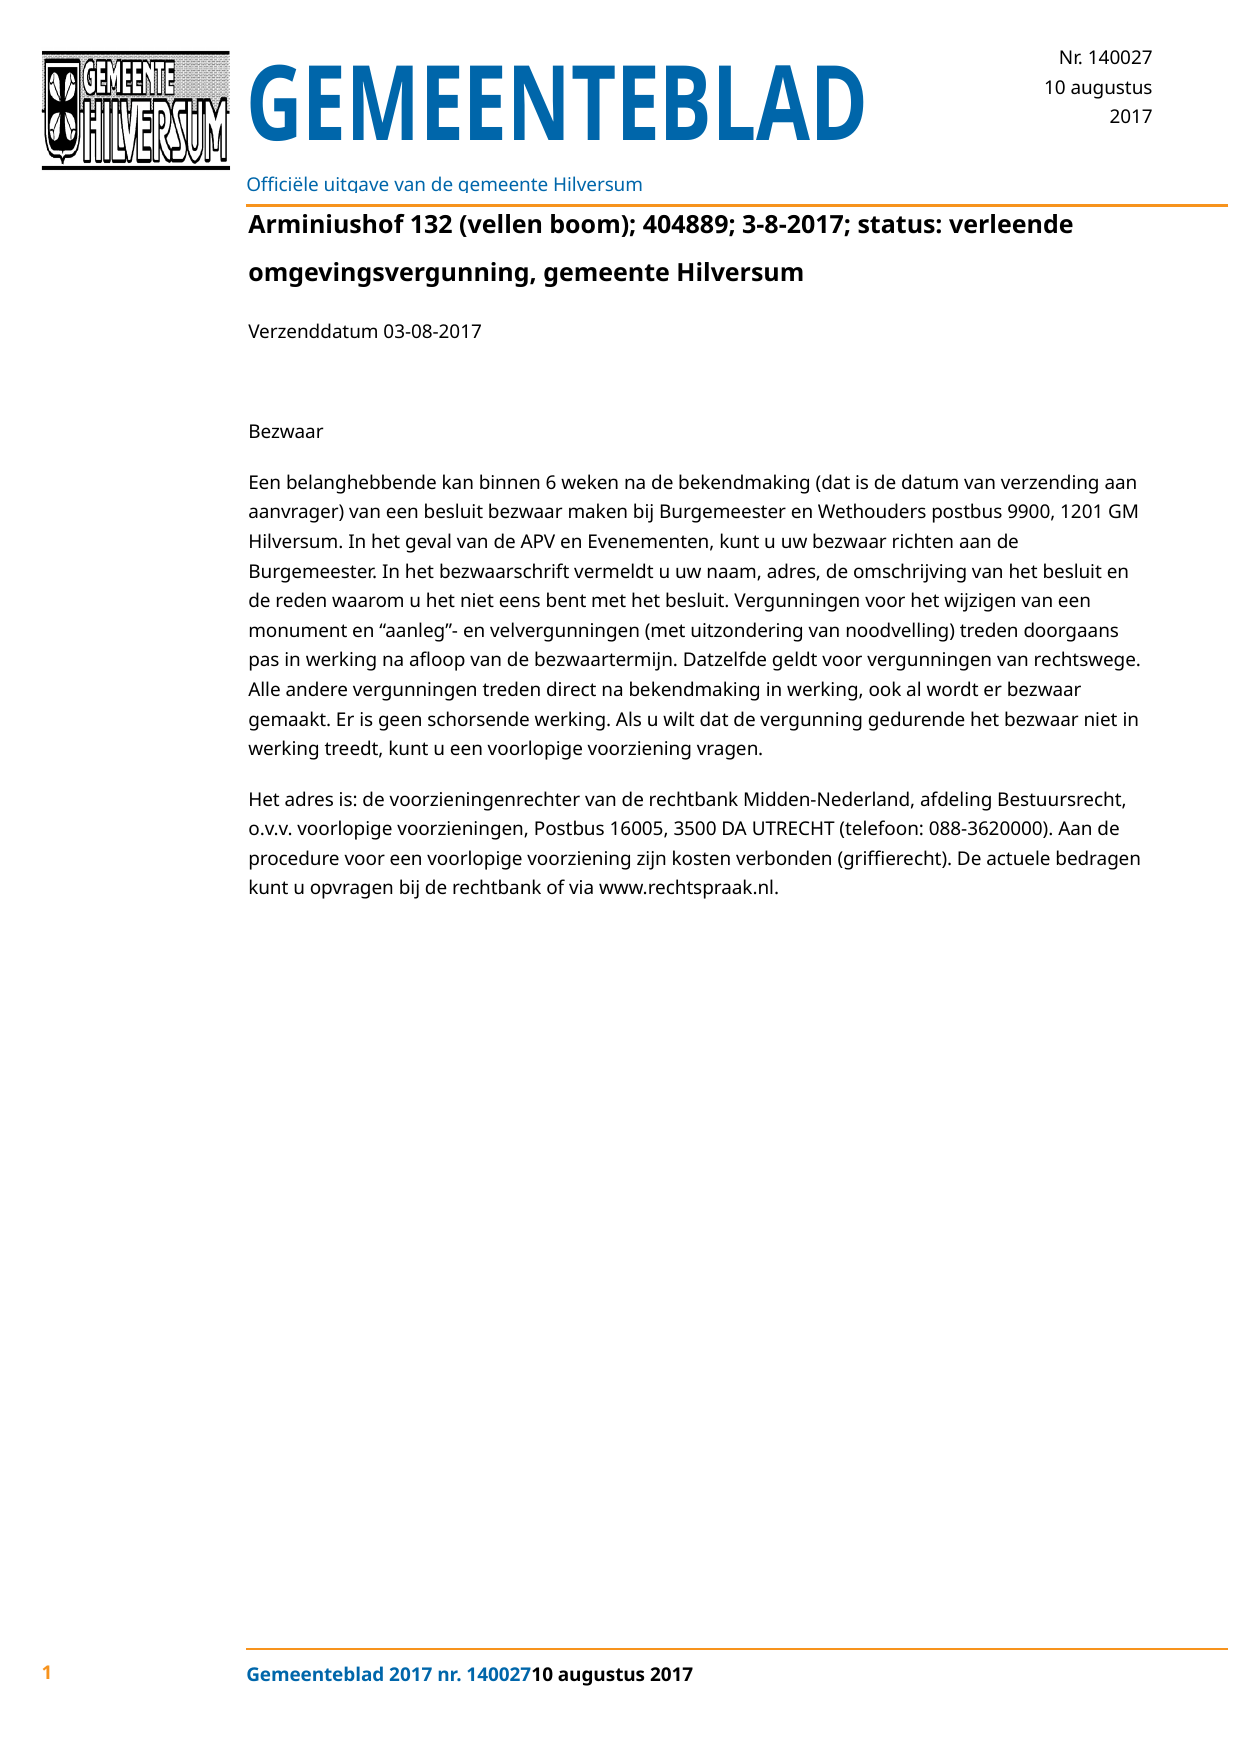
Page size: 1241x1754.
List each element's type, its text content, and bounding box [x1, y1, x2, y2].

text Bezwaar [248, 419, 1152, 444]
text Verzenddatum 03-08-2017 [248, 318, 1152, 344]
text Het adres is: de voorzieningenrechter van de rechtbank Midden-Nederland, afdeling Bestuursrecht, o.v.v. voorlopige voorzieningen, Postbus 16005, 3500 DA UTRECHT (telefoon: 088-3620000). Aan de procedure voor een voorlopige voorziening zijn kosten verbonden (griffierecht). De actuele bedragen kunt u opvragen bij de rechtbank of via www.rechtspraak.nl. [248, 786, 1152, 900]
picture [41, 47, 231, 172]
text Arminiushof 132 (vellen boom); 404889; 3-8-2017; status: verleende omgevingsvergunning, gemeente Hilversum [248, 207, 1152, 288]
text Een belanghebbende kan binnen 6 weken na de bekendmaking (dat is de datum van verzending aan aanvrager) van een besluit bezwaar maken bij Burgemeester en Wethouders postbus 9900, 1201 GM Hilversum. In het geval van de APV en Evenementen, kunt u uw bezwaar richten aan de Burgemeester. In het bezwaarschrift vermeldt u uw naam, adres, de omschrijving van het besluit en de reden waarom u het niet eens bent met het besluit. Vergunningen voor het wijzigen van een monument en “aanleg”- en velvergunningen (met uitzondering van noodvelling) treden doorgaans pas in werking na afloop van de bezwaartermijn. Datzelfde geldt voor vergunningen van rechtswege. Alle andere vergunningen treden direct na bekendmaking in werking, ook al wordt er bezwaar gemaakt. Er is geen schorsende werking. Als u wilt dat de vergunning gedurende het bezwaar niet in werking treedt, kunt u een voorlopige voorziening vragen. [248, 469, 1152, 761]
